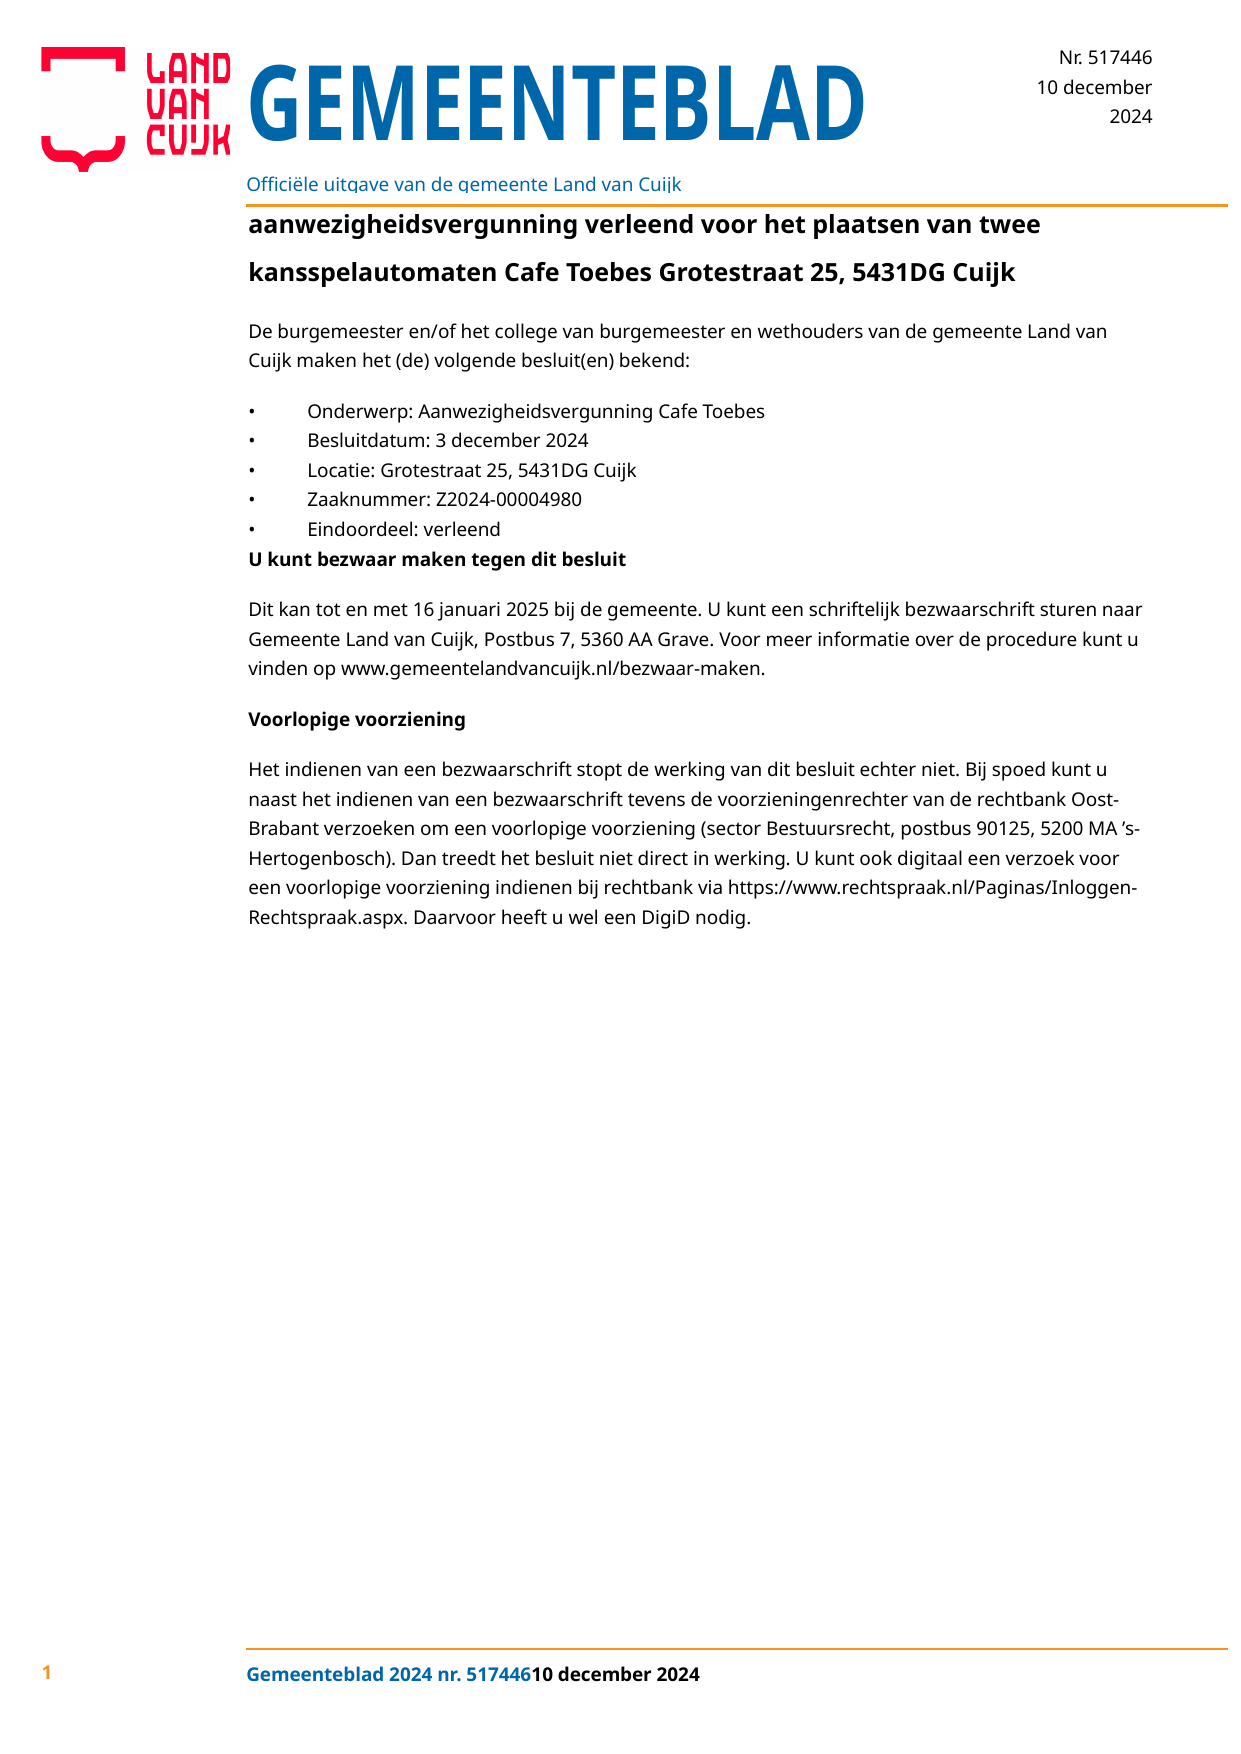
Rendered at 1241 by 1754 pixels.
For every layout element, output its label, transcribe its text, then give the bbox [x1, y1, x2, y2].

list Besluitdatum: 3 december 2024 [248, 427, 1152, 453]
text Het indienen van een bezwaarschrift stopt de werking van dit besluit echter niet. Bij spoed kunt u naast het indienen van een bezwaarschrift tevens de voorzieningenrechter van de rechtbank Oost-Brabant verzoeken om een voorlopige voorziening (sector Bestuursrecht, postbus 90125, 5200 MA ’s-Hertogenbosch). Dan treedt het besluit niet direct in werking. U kunt ook digitaal een verzoek voor een voorlopige voorziening indienen bij rechtbank via https://www.rechtspraak.nl/Paginas/Inloggen-Rechtspraak.aspx. Daarvoor heeft u wel een DigiD nodig. [248, 756, 1152, 930]
text Dit kan tot en met 16 januari 2025 bij de gemeente. U kunt een schriftelijk bezwaarschrift sturen naar Gemeente Land van Cuijk, Postbus 7, 5360 AA Grave. Voor meer informatie over de procedure kunt u vinden op www.gemeentelandvancuijk.nl/bezwaar-maken. [248, 596, 1152, 681]
list Locatie: Grotestraat 25, 5431DG Cuijk [248, 457, 1152, 483]
picture [41, 47, 231, 172]
list Onderwerp: Aanwezigheidsvergunning Cafe Toebes [248, 398, 1152, 424]
list Eindoordeel: verleend [248, 516, 1152, 542]
text aanwezigheidsvergunning verleend voor het plaatsen van twee kansspelautomaten Cafe Toebes Grotestraat 25, 5431DG Cuijk [248, 207, 1152, 288]
text De burgemeester en/of het college van burgemeester en wethouders van de gemeente Land van Cuijk maken het (de) volgende besluit(en) bekend: [248, 318, 1152, 373]
text U kunt bezwaar maken tegen dit besluit [248, 546, 1152, 572]
list Zaaknummer: Z2024-00004980 [248, 487, 1152, 512]
text Voorlopige voorziening [248, 706, 1152, 732]
